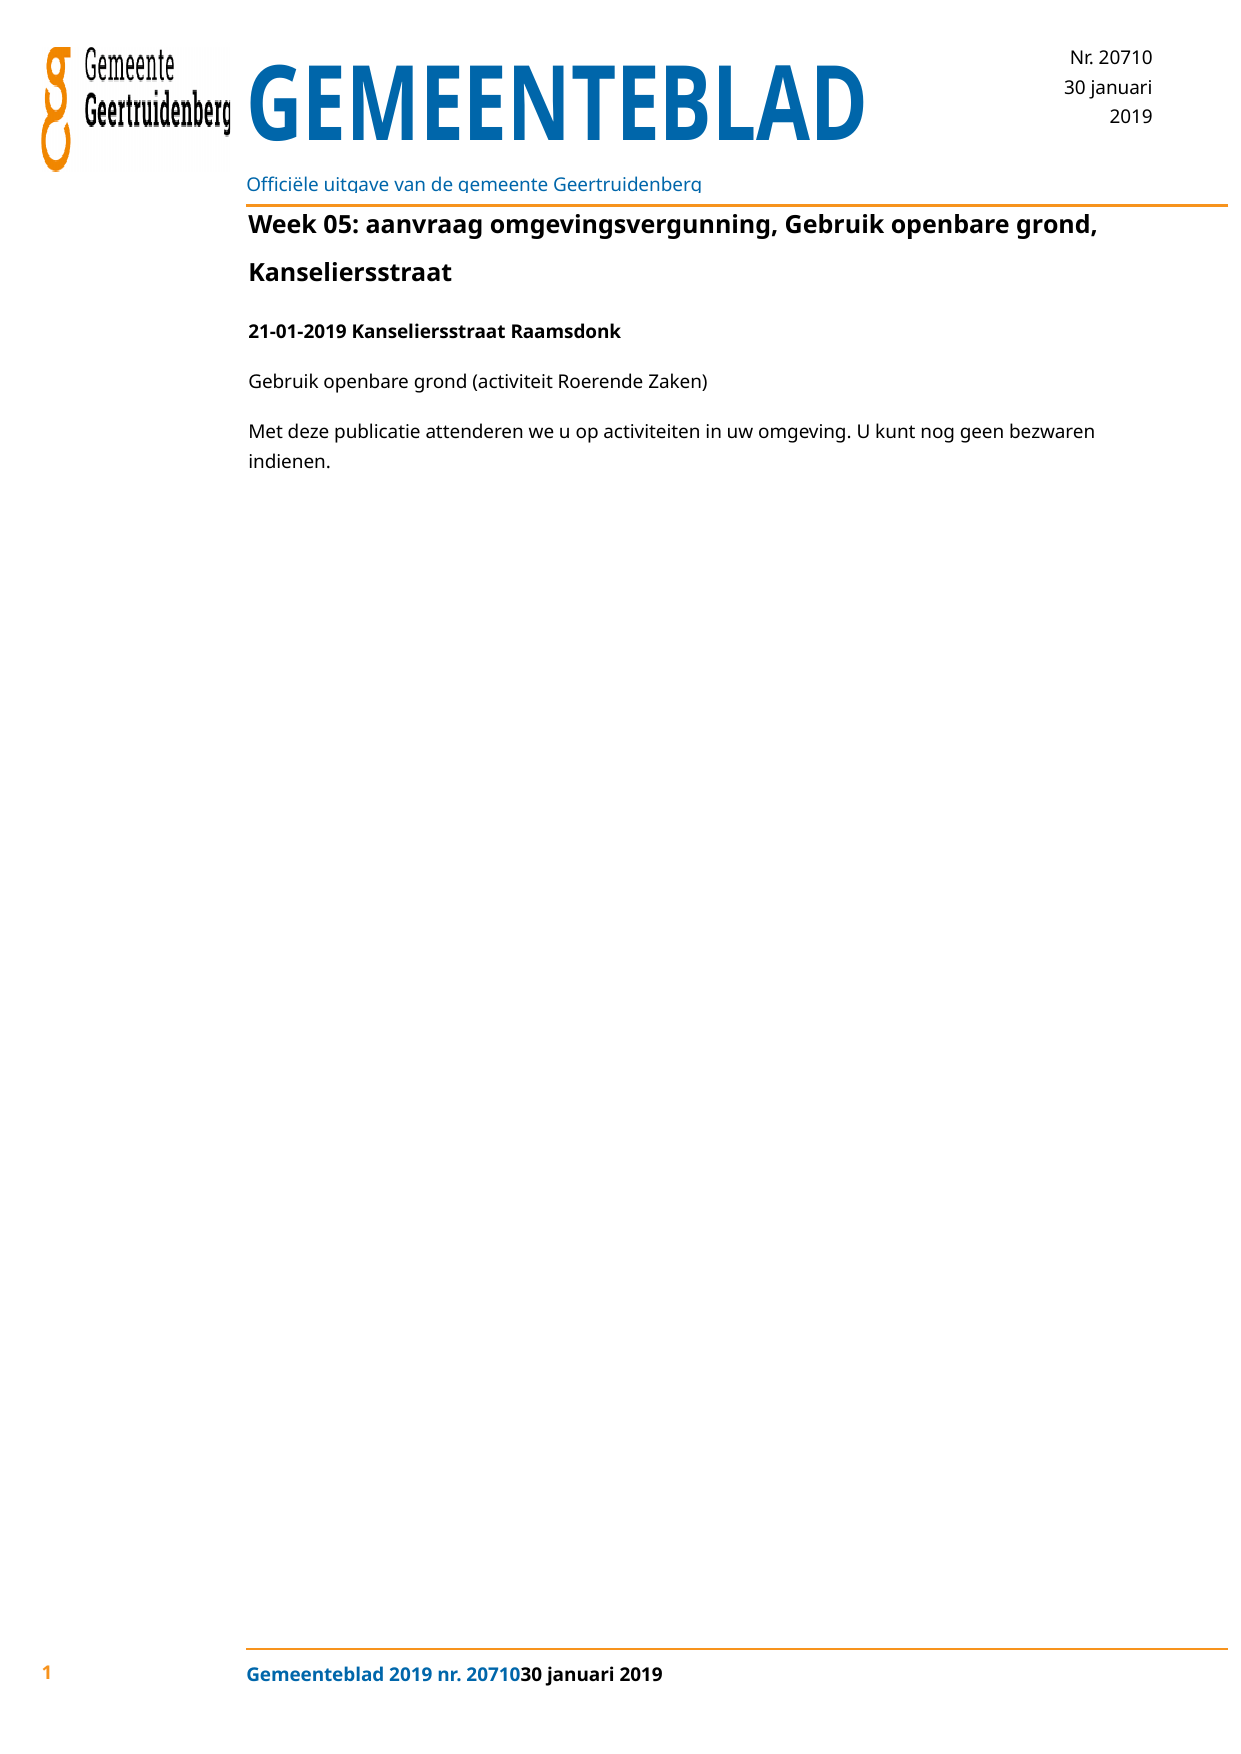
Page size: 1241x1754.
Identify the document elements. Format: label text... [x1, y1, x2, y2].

text Gebruik openbare grond (activiteit Roerende Zaken) [248, 368, 1152, 394]
text 21-01-2019 Kanseliersstraat Raamsdonk [248, 318, 1152, 344]
picture [41, 47, 231, 172]
text Met deze publicatie attenderen we u op activiteiten in uw omgeving. U kunt nog geen bezwaren indienen. [248, 419, 1152, 474]
text Week 05: aanvraag omgevingsvergunning, Gebruik openbare grond, Kanseliersstraat [248, 207, 1152, 288]
